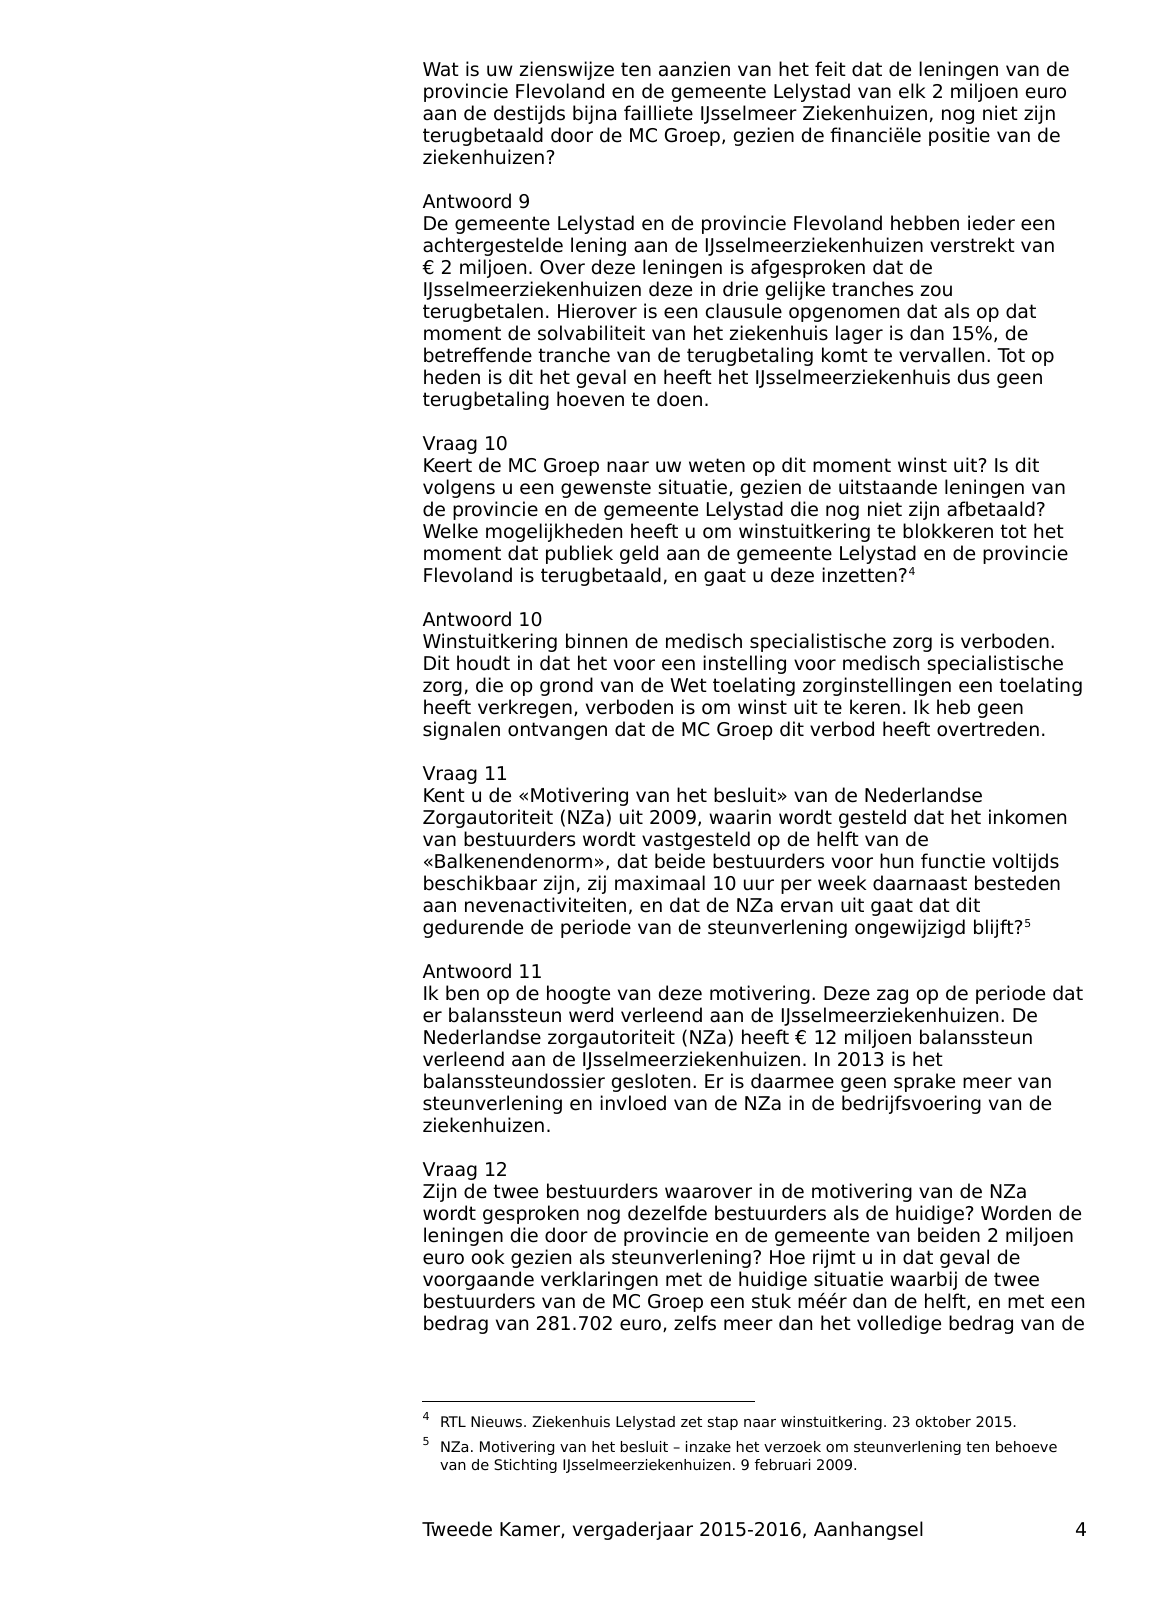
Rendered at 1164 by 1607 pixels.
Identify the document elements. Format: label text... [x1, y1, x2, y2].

text Wat is uw zienswijze ten aanzien van het feit dat de leningen van de provincie Flevoland en de gemeente Lelystad van elk 2 miljoen euro aan de destijds bijna failliete IJsselmeer Ziekenhuizen, nog niet zijn terugbetaald door de MC Groep, gezien de financiële positie van de ziekenhuizen? [422, 59, 1087, 169]
text Kent u de «Motivering van het besluit» van de Nederlandse Zorgautoriteit (NZa) uit 2009, waarin wordt gesteld dat het inkomen van bestuurders wordt vastgesteld op de helft van de «Balkenendenorm», dat beide bestuurders voor hun functie voltijds beschikbaar zijn, zij maximaal 10 uur per week daarnaast besteden aan nevenactiviteiten, en dat de NZa ervan uit gaat dat dit gedurende de periode van de steunverlening ongewijzigd blijft? [422, 785, 1087, 939]
text Zijn de twee bestuurders waarover in de motivering van de NZa wordt gesproken nog dezelfde bestuurders als de huidige? Worden de leningen die door de provincie en de gemeente van beiden 2 miljoen euro ook gezien als steunverlening? Hoe rijmt u in dat geval de voorgaande verklaringen met de huidige situatie waarbij de twee bestuurders van de MC Groep een stuk méér dan de helft, en met een bedrag van 281.702 euro, zelfs meer dan het volledige bedrag van de [422, 1181, 1087, 1335]
text Vraag 11 [422, 763, 1087, 785]
text Antwoord 10 [422, 609, 1087, 631]
text Vraag 12 [422, 1159, 1087, 1181]
text Keert de MC Groep naar uw weten op dit moment winst uit? Is dit volgens u een gewenste situatie, gezien de uitstaande leningen van de provincie en de gemeente Lelystad die nog niet zijn afbetaald? Welke mogelijkheden heeft u om winstuitkering te blokkeren tot het moment dat publiek geld aan de gemeente Lelystad en de provincie Flevoland is terugbetaald, en gaat u deze inzetten? [422, 455, 1087, 587]
text Winstuitkering binnen de medisch specialistische zorg is verboden. Dit houdt in dat het voor een instelling voor medisch specialistische zorg, die op grond van de Wet toelating zorginstellingen een toelating heeft verkregen, verboden is om winst uit te keren. Ik heb geen signalen ontvangen dat de MC Groep dit verbod heeft overtreden. [422, 631, 1087, 741]
text Antwoord 11 [422, 961, 1087, 983]
text RTL Nieuws. Ziekenhuis Lelystad zet stap naar winstuitkering. 23 oktober 2015. [422, 1410, 1087, 1432]
text Ik ben op de hoogte van deze motivering. Deze zag op de periode dat er balanssteun werd verleend aan de IJsselmeerziekenhuizen. De Nederlandse zorgautoriteit (NZa) heeft € 12 miljoen balanssteun verleend aan de IJsselmeerziekenhuizen. In 2013 is het balanssteundossier gesloten. Er is daarmee geen sprake meer van steunverlening en invloed van de NZa in de bedrijfsvoering van de ziekenhuizen. [422, 983, 1087, 1137]
text Vraag 10 [422, 433, 1087, 455]
text De gemeente Lelystad en de provincie Flevoland hebben ieder een achtergestelde lening aan de IJsselmeerziekenhuizen verstrekt van € 2 miljoen. Over deze leningen is afgesproken dat de IJsselmeerziekenhuizen deze in drie gelijke tranches zou terugbetalen. Hierover is een clausule opgenomen dat als op dat moment de solvabiliteit van het ziekenhuis lager is dan 15%, de betreffende tranche van de terugbetaling komt te vervallen. Tot op heden is dit het geval en heeft het IJsselmeerziekenhuis dus geen terugbetaling hoeven te doen. [422, 213, 1087, 411]
text Antwoord 9 [422, 191, 1087, 213]
text NZa. Motivering van het besluit – inzake het verzoek om steunverlening ten behoeve van de Stichting IJsselmeerziekenhuizen. 9 februari 2009. [422, 1435, 1087, 1474]
